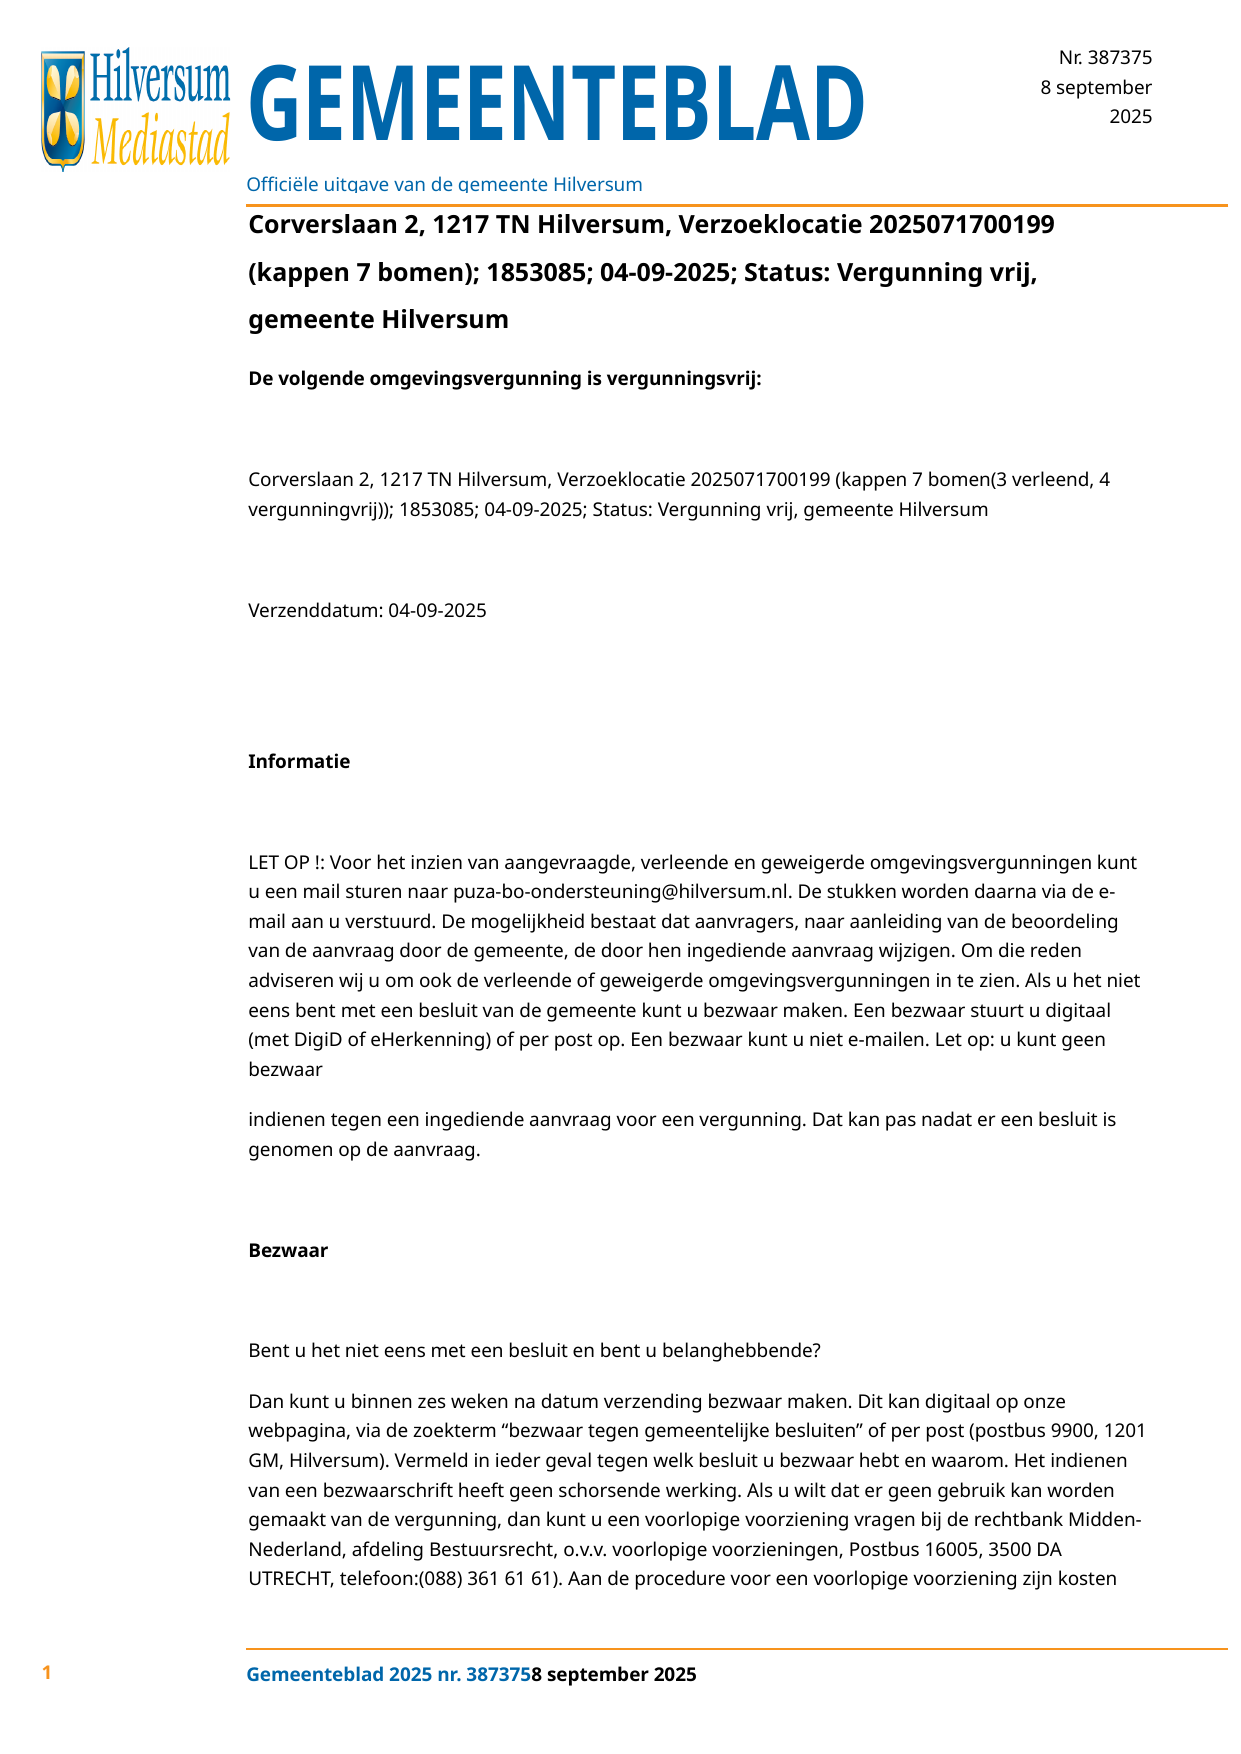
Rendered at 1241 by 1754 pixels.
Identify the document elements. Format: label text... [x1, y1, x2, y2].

picture [41, 47, 231, 172]
text LET OP !: Voor het inzien van aangevraagde, verleende en geweigerde omgevingsvergunningen kunt u een mail sturen naar puza-bo-ondersteuning@hilversum.nl. De stukken worden daarna via de e-mail aan u verstuurd. De mogelijkheid bestaat dat aanvragers, naar aanleiding van de beoordeling van de aanvraag door de gemeente, de door hen ingediende aanvraag wijzigen. Om die reden adviseren wij u om ook de verleende of geweigerde omgevingsvergunningen in te zien. Als u het niet eens bent met een besluit van de gemeente kunt u bezwaar maken. Een bezwaar stuurt u digitaal (met DigiD of eHerkenning) of per post op. Een bezwaar kunt u niet e-mailen. Let op: u kunt geen bezwaar [248, 849, 1152, 1082]
text Verzenddatum: 04-09-2025 [248, 597, 1152, 622]
text Corverslaan 2, 1217 TN Hilversum, Verzoeklocatie 2025071700199 (kappen 7 bomen(3 verleend, 4 vergunningvrij)); 1853085; 04-09-2025; Status: Vergunning vrij, gemeente Hilversum [248, 466, 1152, 522]
text Corverslaan 2, 1217 TN Hilversum, Verzoeklocatie 2025071700199 (kappen 7 bomen); 1853085; 04-09-2025; Status: Vergunning vrij, gemeente Hilversum [248, 207, 1152, 336]
text Bent u het niet eens met een besluit en bent u belanghebbende? [248, 1338, 1152, 1363]
text Bezwaar [248, 1237, 1152, 1262]
text Dan kunt u binnen zes weken na datum verzending bezwaar maken. Dit kan digitaal op onze webpagina, via de zoekterm “bezwaar tegen gemeentelijke besluiten” of per post (postbus 9900, 1201 GM, Hilversum). Vermeld in ieder geval tegen welk besluit u bezwaar hebt en waarom. Het indienen van een bezwaarschrift heeft geen schorsende werking. Als u wilt dat er geen gebruik kan worden gemaakt van de vergunning, dan kunt u een voorlopige voorziening vragen bij de rechtbank Midden-Nederland, afdeling Bestuursrecht, o.v.v. voorlopige voorzieningen, Postbus 16005, 3500 DA UTRECHT, telefoon:(088) 361 61 61). Aan de procedure voor een voorlopige voorziening zijn kosten [248, 1388, 1152, 1591]
text De volgende omgevingsvergunning is vergunningsvrij: [248, 366, 1152, 391]
text Informatie [248, 748, 1152, 774]
text indienen tegen een ingediende aanvraag voor een vergunning. Dat kan pas nadat er een besluit is genomen op de aanvraag. [248, 1106, 1152, 1162]
